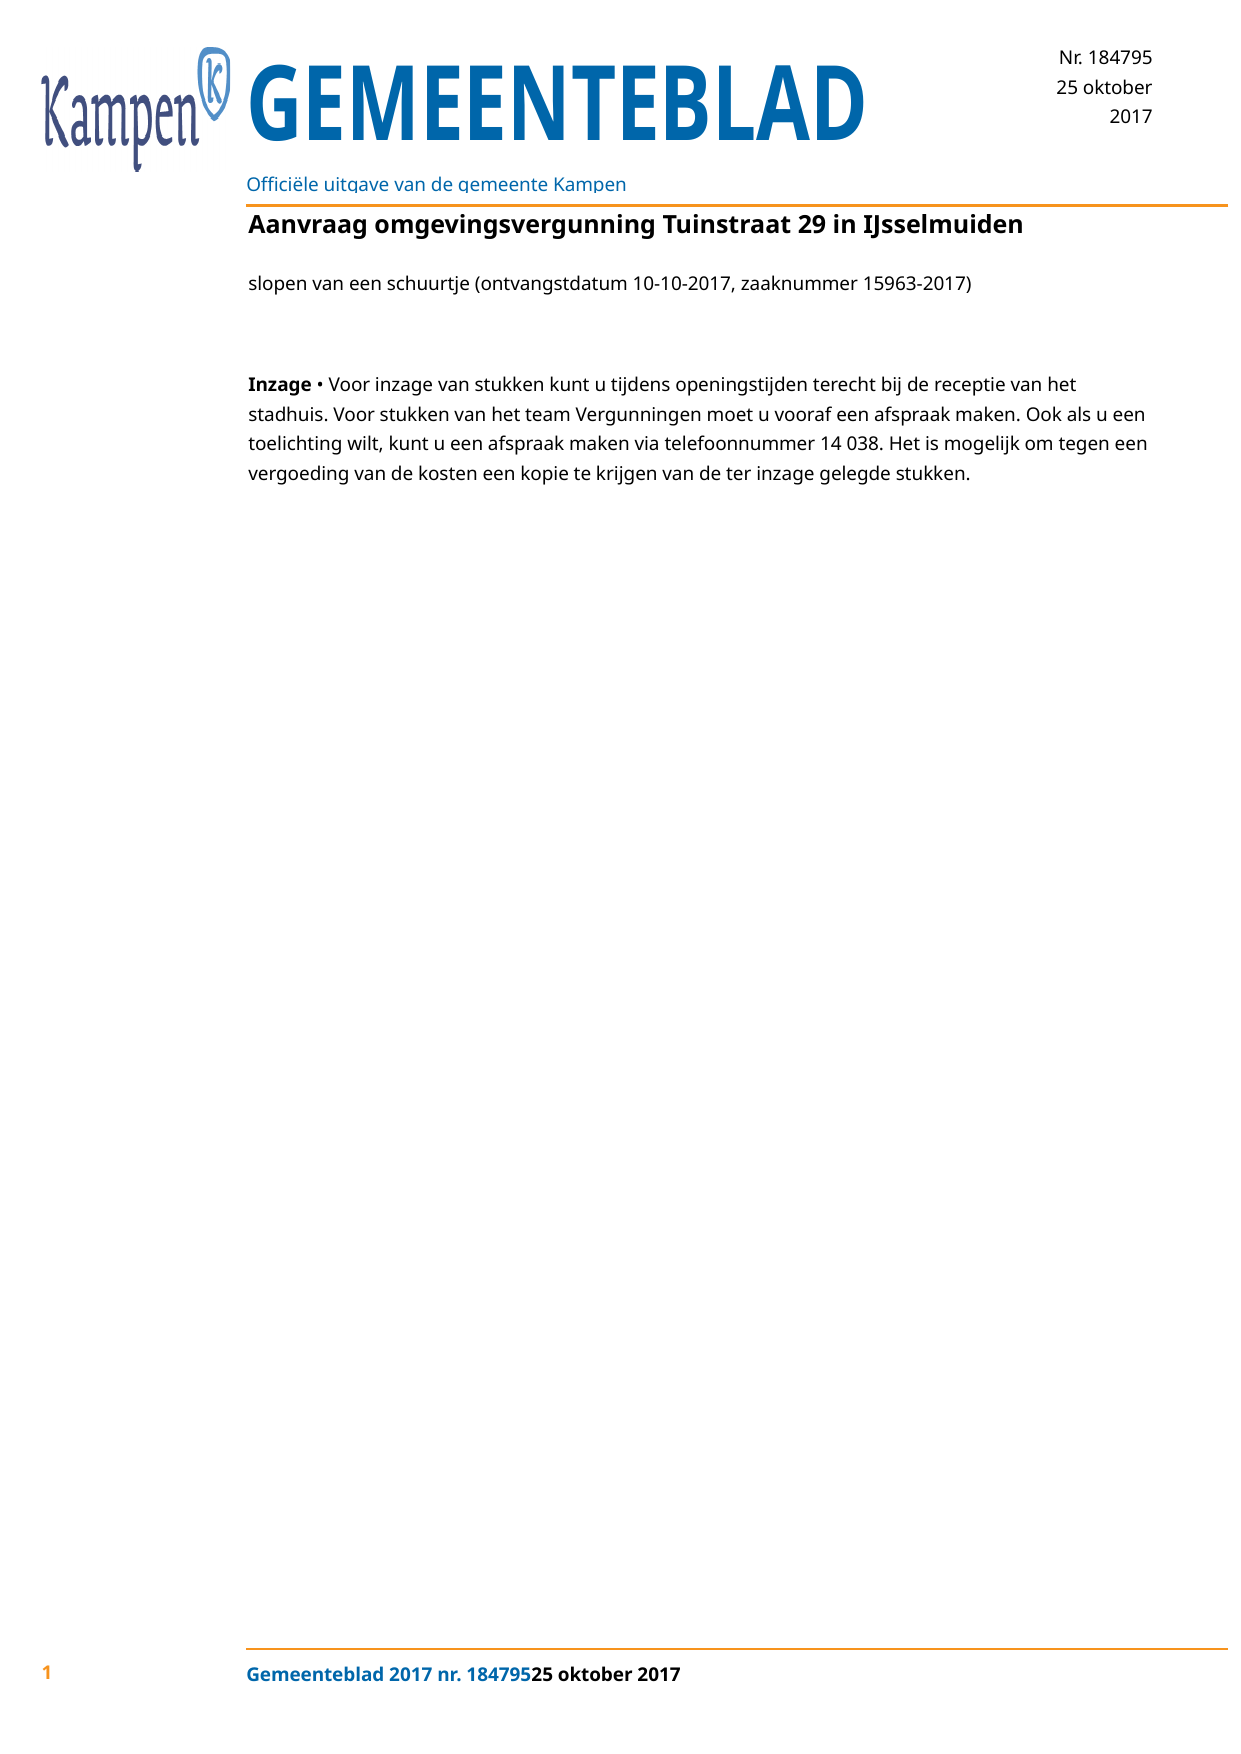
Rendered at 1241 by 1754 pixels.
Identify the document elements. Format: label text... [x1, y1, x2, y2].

text slopen van een schuurtje (ontvangstdatum 10-10-2017, zaaknummer 15963-2017) [248, 270, 1152, 296]
text Aanvraag omgevingsvergunning Tuinstraat 29 in IJsselmuiden [248, 207, 1152, 241]
text Inzage • Voor inzage van stukken kunt u tijdens openingstijden terecht bij de receptie van het stadhuis. Voor stukken van het team Vergunningen moet u vooraf een afspraak maken. Ook als u een toelichting wilt, kunt u een afspraak maken via telefoonnummer 14 038. Het is mogelijk om tegen een vergoeding van de kosten een kopie te krijgen van de ter inzage gelegde stukken. [248, 371, 1152, 486]
picture [41, 47, 231, 172]
